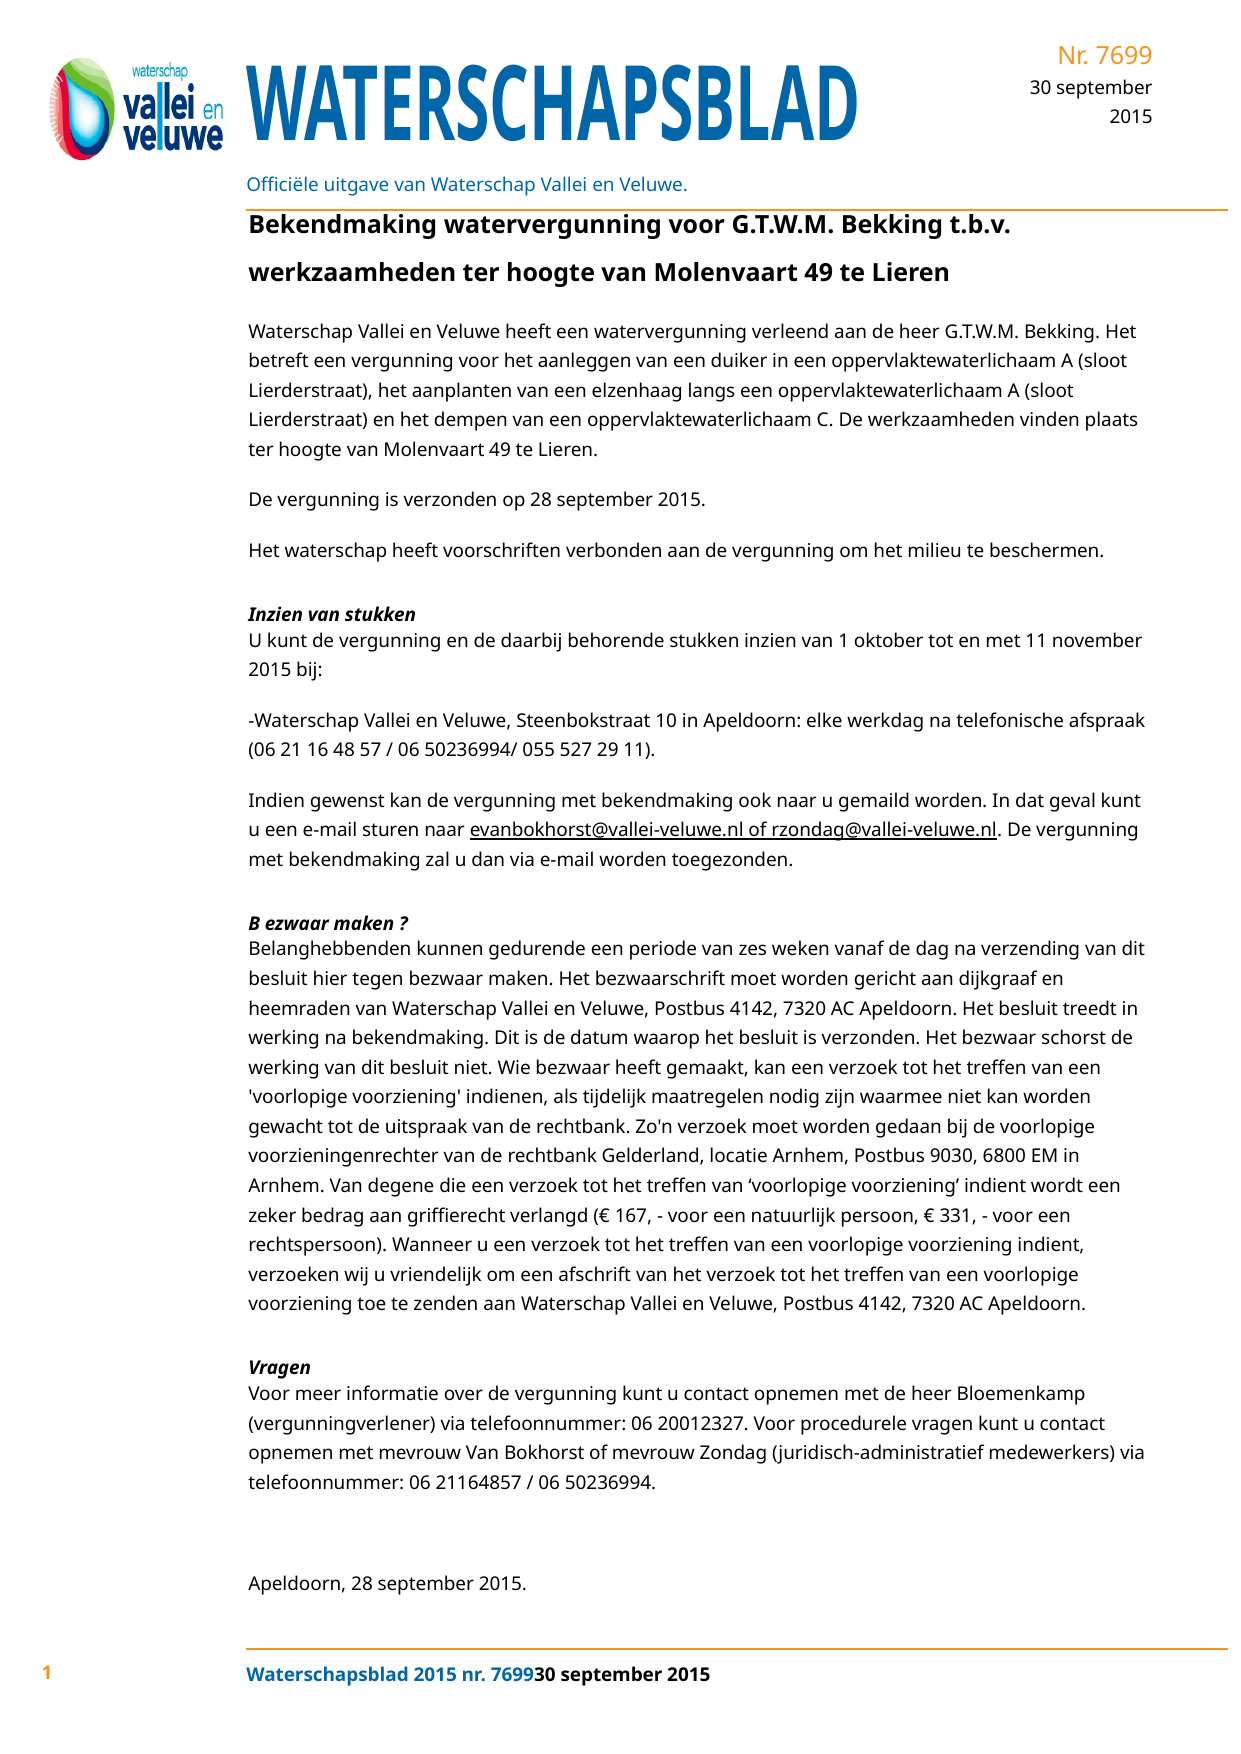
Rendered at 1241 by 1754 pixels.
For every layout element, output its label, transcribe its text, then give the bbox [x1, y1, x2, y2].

text Belanghebbenden kunnen gedurende een periode van zes weken vanaf de dag na verzending van dit besluit hier tegen bezwaar maken. Het bezwaarschrift moet worden gericht aan dijkgraaf en heemraden van Waterschap Vallei en Veluwe, Postbus 4142, 7320 AC Apeldoorn. Het besluit treedt in werking na bekendmaking. Dit is de datum waarop het besluit is verzonden. Het bezwaar schorst de werking van dit besluit niet. Wie bezwaar heeft gemaakt, kan een verzoek tot het treffen van een 'voorlopige voorziening' indienen, als tijdelijk maatregelen nodig zijn waarmee niet kan worden gewacht tot de uitspraak van de rechtbank. Zo'n verzoek moet worden gedaan bij de voorlopige voorzieningenrechter van de rechtbank Gelderland, locatie Arnhem, Postbus 9030, 6800 EM in Arnhem. Van degene die een verzoek tot het treffen van ‘voorlopige voorziening’ indient wordt een zeker bedrag aan griffierecht verlangd (€ 167, - voor een natuurlijk persoon, € 331, - voor een rechtspersoon). Wanneer u een verzoek tot het treffen van een voorlopige voorziening indient, verzoeken wij u vriendelijk om een afschrift van het verzoek tot het treffen van een voorlopige voorziening toe te zenden aan Waterschap Vallei en Veluwe, Postbus 4142, 7320 AC Apeldoorn. [248, 936, 1152, 1316]
text Indien gewenst kan de vergunning met bekendmaking ook naar u gemaild worden. In dat geval kunt u een e-mail sturen naar evanbokhorst@vallei-veluwe.nl of rzondag@vallei-veluwe.nl. De vergunning met bekendmaking zal u dan via e-mail worden toegezonden. [248, 787, 1152, 872]
text Waterschap Vallei en Veluwe heeft een watervergunning verleend aan de heer G.T.W.M. Bekking. Het betreft een vergunning voor het aanleggen van een duiker in een oppervlaktewaterlichaam A (sloot Lierderstraat), het aanplanten van een elzenhaag langs een oppervlaktewaterlichaam A (sloot Lierderstraat) en het dempen van een oppervlaktewaterlichaam C. De werkzaamheden vinden plaats ter hoogte van Molenvaart 49 te Lieren. [248, 318, 1152, 462]
picture [41, 47, 231, 172]
text De vergunning is verzonden op 28 september 2015. [248, 487, 1152, 512]
text B ezwaar maken ? [248, 910, 1152, 936]
text -Waterschap Vallei en Veluwe, Steenbokstraat 10 in Apeldoorn: elke werkdag na telefonische afspraak (06 21 16 48 57 / 06 50236994/ 055 527 29 11). [248, 707, 1152, 762]
text Apeldoorn, 28 september 2015. [248, 1570, 1152, 1596]
text Het waterschap heeft voorschriften verbonden aan de vergunning om het milieu te beschermen. [248, 537, 1152, 563]
text Voor meer informatie over de vergunning kunt u contact opnemen met de heer Bloemenkamp (vergunningverlener) via telefoonnummer: 06 20012327. Voor procedurele vragen kunt u contact opnemen met mevrouw Van Bokhorst of mevrouw Zondag (juridisch-administratief medewerkers) via telefoonnummer: 06 21164857 / 06 50236994. [248, 1380, 1152, 1495]
text Inzien van stukken [248, 601, 1152, 627]
text U kunt de vergunning en de daarbij behorende stukken inzien van 1 oktober tot en met 11 november 2015 bij: [248, 627, 1152, 682]
text Bekendmaking watervergunning voor G.T.W.M. Bekking t.b.v. werkzaamheden ter hoogte van Molenvaart 49 te Lieren [248, 211, 1152, 288]
text Vragen [248, 1354, 1152, 1380]
